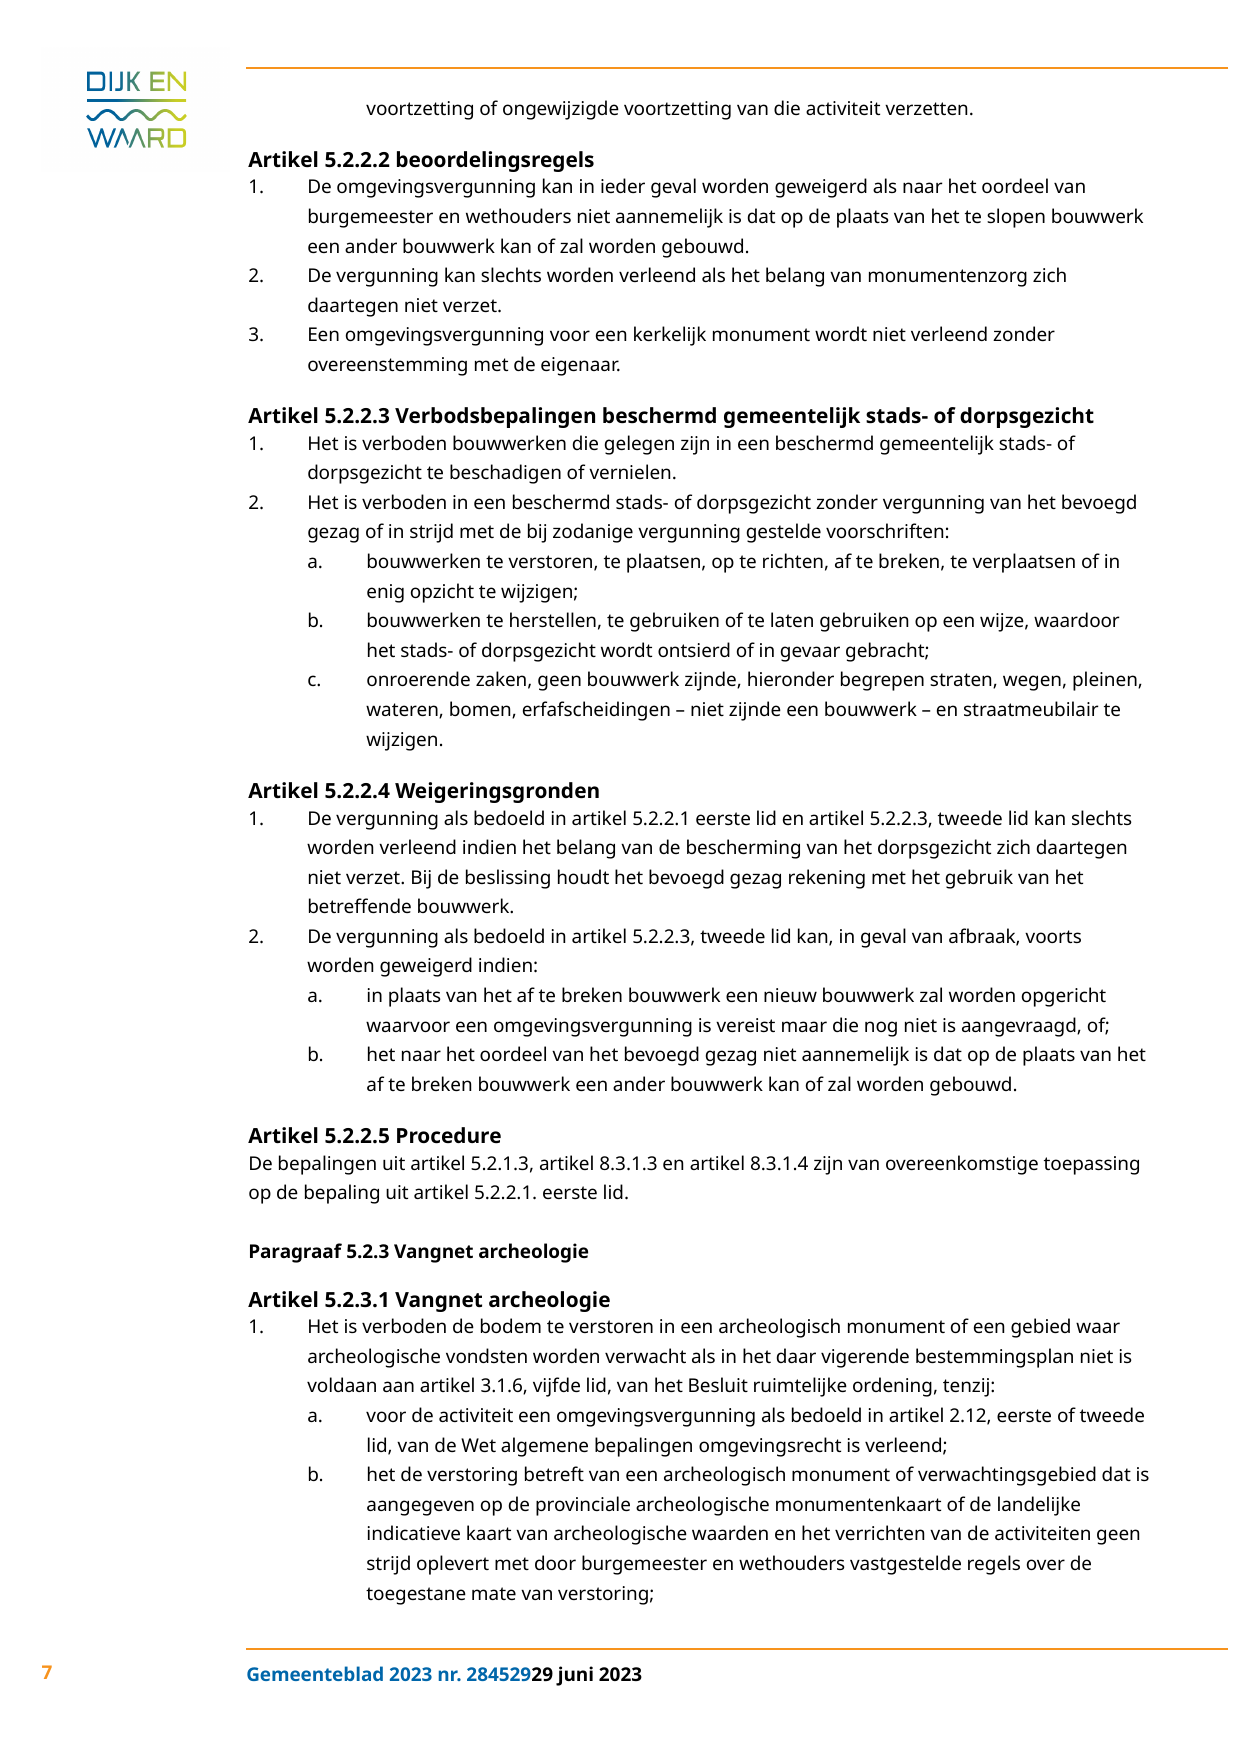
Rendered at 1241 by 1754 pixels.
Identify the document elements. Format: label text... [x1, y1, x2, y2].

text Artikel 5.2.3.1 Vangnet archeologie [248, 1285, 1152, 1313]
text Artikel 5.2.2.5 Procedure [248, 1121, 1152, 1150]
list in plaats van het af te breken bouwwerk een nieuw bouwwerk zal worden opgericht waarvoor een omgevingsvergunning is vereist maar die nog niet is aangevraagd, of; [307, 982, 1152, 1037]
list De vergunning kan slechts worden verleend als het belang van monumentenzorg zich daartegen niet verzet. [248, 262, 1152, 318]
list De vergunning als bedoeld in artikel 5.2.2.1 eerste lid en artikel 5.2.2.3, tweede lid kan slechts worden verleend indien het belang van de bescherming van het dorpsgezicht zich daartegen niet verzet. Bij de beslissing houdt het bevoegd gezag rekening met het gebruik van het betreffende bouwwerk. [248, 805, 1152, 919]
list Het is verboden bouwwerken die gelegen zijn in een beschermd gemeentelijk stads- of dorpsgezicht te beschadigen of vernielen. [248, 430, 1152, 485]
list De vergunning als bedoeld in artikel 5.2.2.3, tweede lid kan, in geval van afbraak, voorts worden geweigerd indien: [248, 923, 1152, 978]
text De bepalingen uit artikel 5.2.1.3, artikel 8.3.1.3 en artikel 8.3.1.4 zijn van overeenkomstige toepassing op de bepaling uit artikel 5.2.2.1. eerste lid. [248, 1150, 1152, 1205]
list onroerende zaken, geen bouwwerk zijnde, hieronder begrepen straten, wegen, pleinen, wateren, bomen, erfafscheidingen – niet zijnde een bouwwerk – en straatmeubilair te wijzigen. [307, 667, 1152, 752]
text Artikel 5.2.2.2 beoordelingsregels [248, 145, 1152, 174]
list voortzetting of ongewijzigde voortzetting van die activiteit verzetten. [307, 95, 1152, 121]
text Artikel 5.2.2.3 Verbodsbepalingen beschermd gemeentelijk stads- of dorpsgezicht [248, 402, 1152, 430]
list Een omgevingsvergunning voor een kerkelijk monument wordt niet verleend zonder overeenstemming met de eigenaar. [248, 322, 1152, 377]
list bouwwerken te verstoren, te plaatsen, op te richten, af te breken, te verplaatsen of in enig opzicht te wijzigen; [307, 548, 1152, 604]
list het de verstoring betreft van een archeologisch monument of verwachtingsgebied dat is aangegeven op de provinciale archeologische monumentenkaart of de landelijke indicatieve kaart van archeologische waarden en het verrichten van de activiteiten geen strijd oplevert met door burgemeester en wethouders vastgestelde regels over de toegestane mate van verstoring; [307, 1461, 1152, 1606]
list Het is verboden de bodem te verstoren in een archeologisch monument of een gebied waar archeologische vondsten worden verwacht als in het daar vigerende bestemmingsplan niet is voldaan aan artikel 3.1.6, vijfde lid, van het Besluit ruimtelijke ordening, tenzij: [248, 1313, 1152, 1398]
text Artikel 5.2.2.4 Weigeringsgronden [248, 776, 1152, 805]
list het naar het oordeel van het bevoegd gezag niet aannemelijk is dat op de plaats van het af te breken bouwwerk een ander bouwwerk kan of zal worden gebouwd. [307, 1041, 1152, 1097]
picture [41, 47, 231, 172]
list voor de activiteit een omgevingsvergunning als bedoeld in artikel 2.12, eerste of tweede lid, van de Wet algemene bepalingen omgevingsrecht is verleend; [307, 1402, 1152, 1458]
list bouwwerken te herstellen, te gebruiken of te laten gebruiken op een wijze, waardoor het stads- of dorpsgezicht wordt ontsierd of in gevaar gebracht; [307, 607, 1152, 663]
list De omgevingsvergunning kan in ieder geval worden geweigerd als naar het oordeel van burgemeester en wethouders niet aannemelijk is dat op de plaats van het te slopen bouwwerk een ander bouwwerk kan of zal worden gebouwd. [248, 174, 1152, 258]
list Het is verboden in een beschermd stads- of dorpsgezicht zonder vergunning van het bevoegd gezag of in strijd met de bij zodanige vergunning gestelde voorschriften: [248, 489, 1152, 544]
text Paragraaf 5.2.3 Vangnet archeologie [248, 1238, 1152, 1264]
